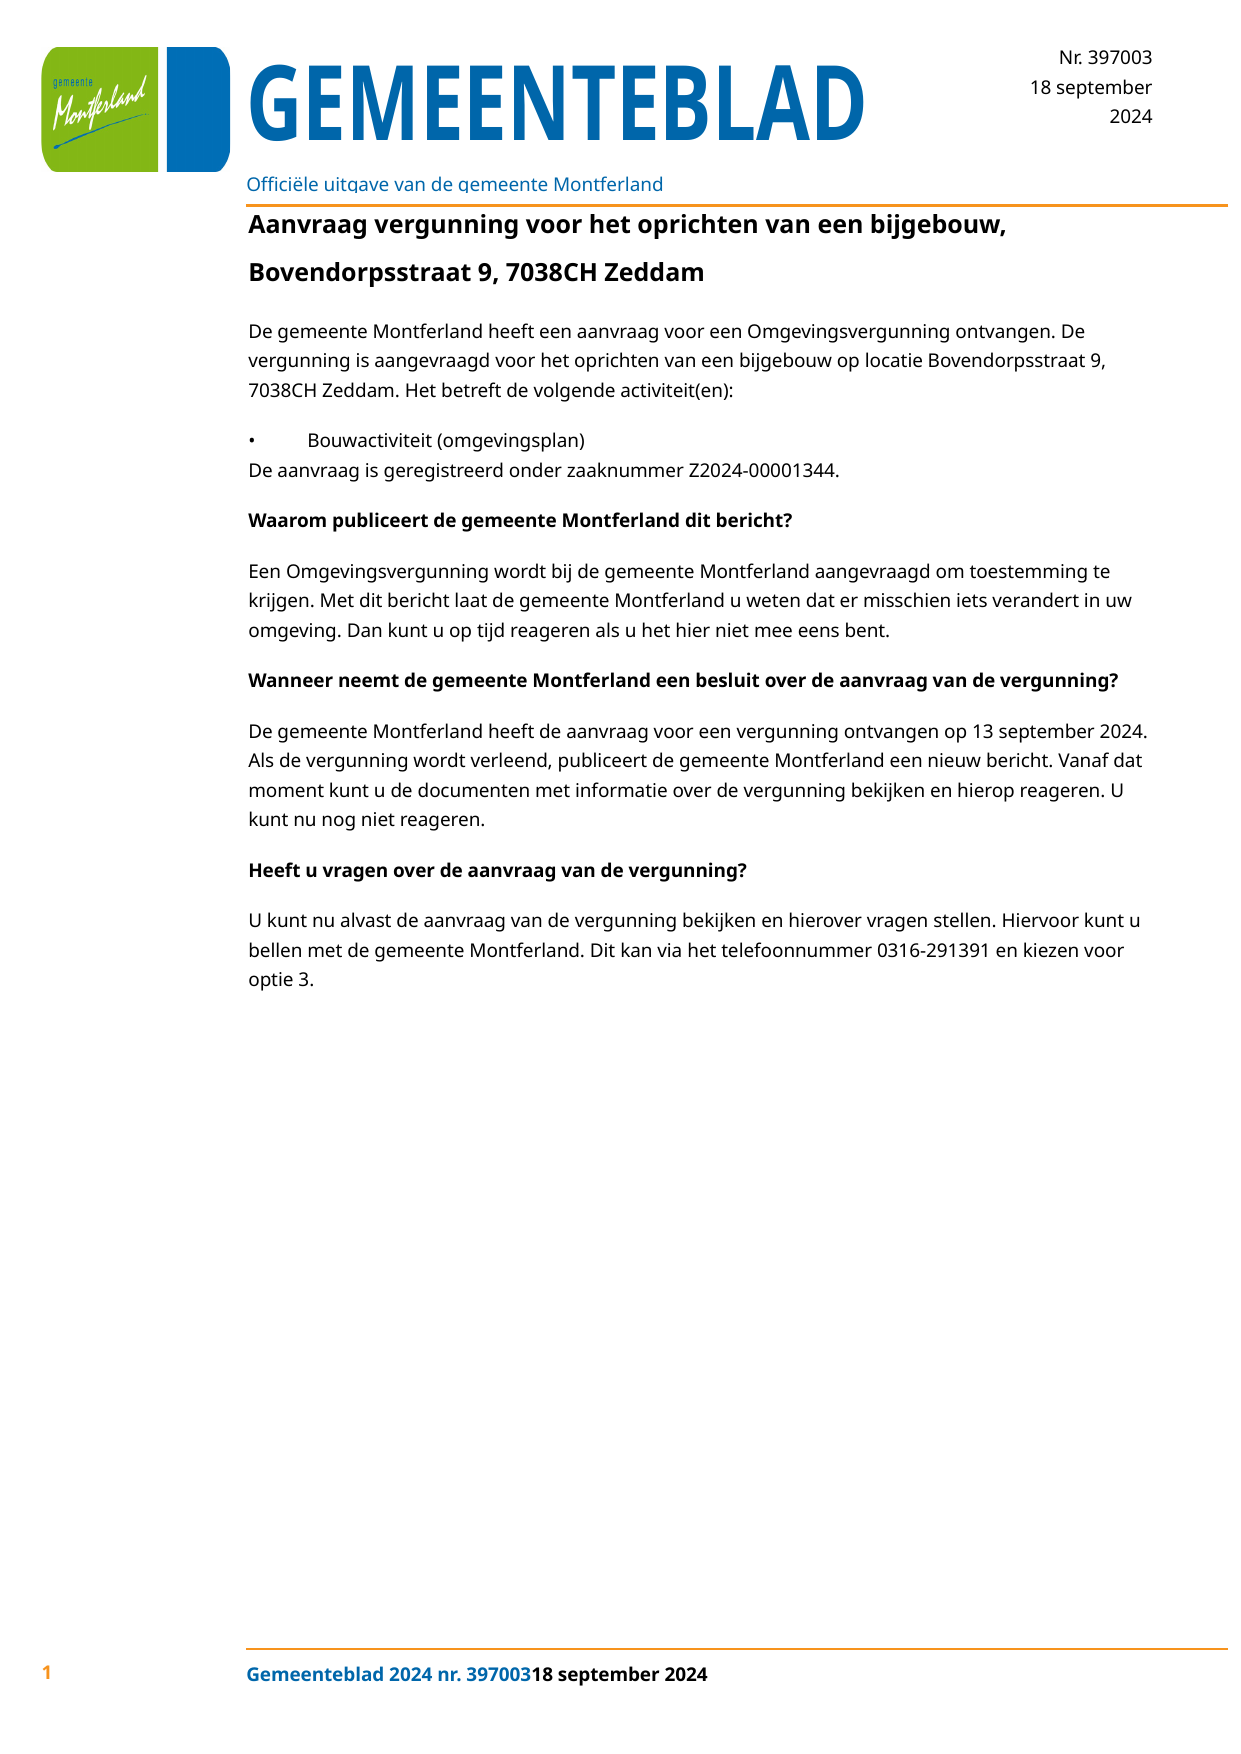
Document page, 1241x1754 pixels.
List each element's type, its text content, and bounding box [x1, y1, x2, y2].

text Een Omgevingsvergunning wordt bij de gemeente Montferland aangevraagd om toestemming te krijgen. Met dit bericht laat de gemeente Montferland u weten dat er misschien iets verandert in uw omgeving. Dan kunt u op tijd reageren als u het hier niet mee eens bent. [248, 558, 1152, 643]
list Bouwactiviteit (omgevingsplan) [248, 427, 1152, 453]
text Aanvraag vergunning voor het oprichten van een bijgebouw, Bovendorpsstraat 9, 7038CH Zeddam [248, 207, 1152, 288]
text Waarom publiceert de gemeente Montferland dit bericht? [248, 507, 1152, 533]
text Heeft u vragen over de aanvraag van de vergunning? [248, 857, 1152, 883]
text U kunt nu alvast de aanvraag van de vergunning bekijken en hierover vragen stellen. Hiervoor kunt u bellen met de gemeente Montferland. Dit kan via het telefoonnummer 0316-291391 en kiezen voor optie 3. [248, 907, 1152, 992]
picture [41, 47, 231, 172]
text Wanneer neemt de gemeente Montferland een besluit over de aanvraag van de vergunning? [248, 667, 1152, 693]
text De aanvraag is geregistreerd onder zaaknummer Z2024-00001344. [248, 457, 1152, 483]
text De gemeente Montferland heeft de aanvraag voor een vergunning ontvangen op 13 september 2024. Als de vergunning wordt verleend, publiceert de gemeente Montferland een nieuw bericht. Vanaf dat moment kunt u de documenten met informatie over de vergunning bekijken en hierop reageren. U kunt nu nog niet reageren. [248, 718, 1152, 832]
text De gemeente Montferland heeft een aanvraag voor een Omgevingsvergunning ontvangen. De vergunning is aangevraagd voor het oprichten van een bijgebouw op locatie Bovendorpsstraat 9, 7038CH Zeddam. Het betreft de volgende activiteit(en): [248, 318, 1152, 403]
